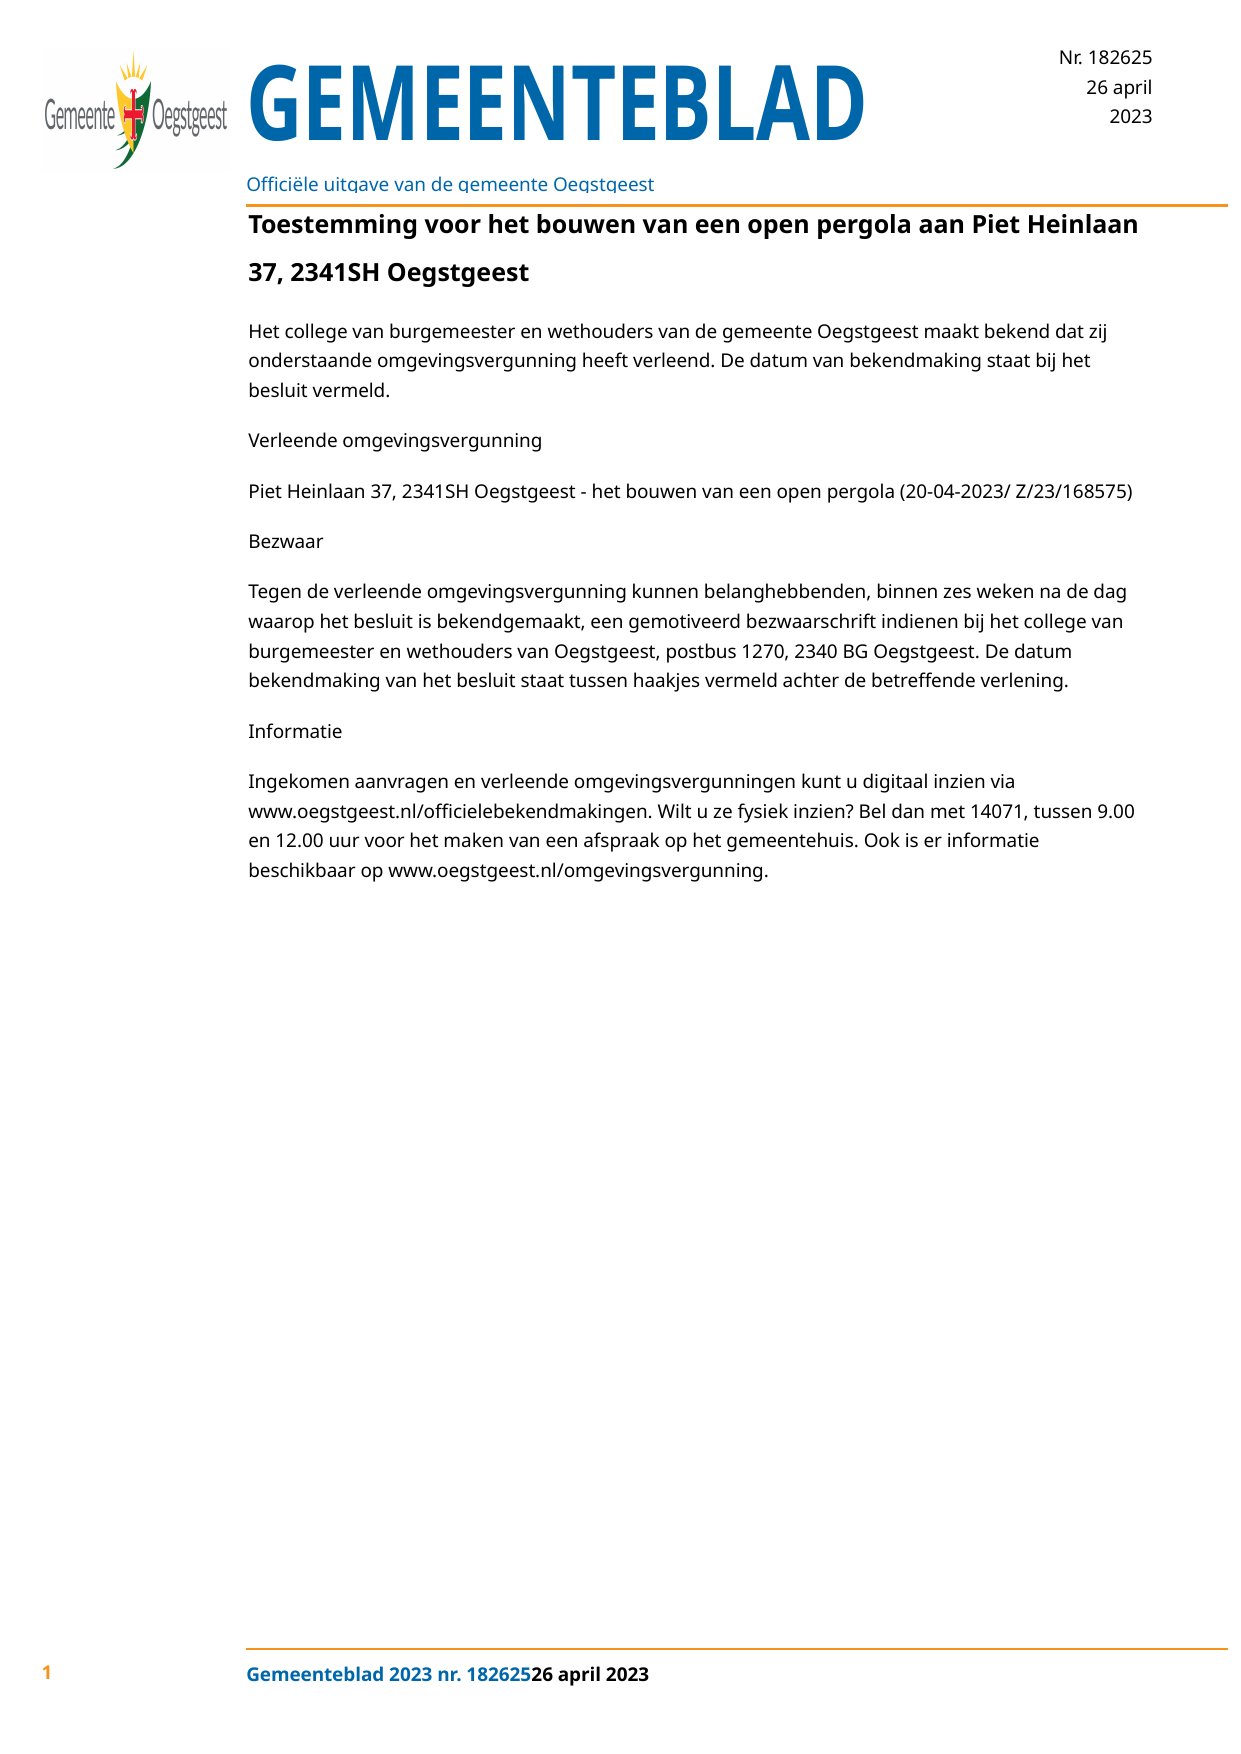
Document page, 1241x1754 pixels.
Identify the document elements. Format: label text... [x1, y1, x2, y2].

text Ingekomen aanvragen en verleende omgevingsvergunningen kunt u digitaal inzien via www.oegstgeest.nl/officielebekendmakingen. Wilt u ze fysiek inzien? Bel dan met 14071, tussen 9.00 en 12.00 uur voor het maken van een afspraak op het gemeentehuis. Ook is er informatie beschikbaar op www.oegstgeest.nl/omgevingsvergunning. [248, 768, 1152, 883]
text Verleende omgevingsvergunning [248, 427, 1152, 453]
picture [41, 47, 231, 172]
text Piet Heinlaan 37, 2341SH Oegstgeest - het bouwen van een open pergola (20-04-2023/ Z/23/168575) [248, 478, 1152, 504]
text Het college van burgemeester en wethouders van de gemeente Oegstgeest maakt bekend dat zij onderstaande omgevingsvergunning heeft verleend. De datum van bekendmaking staat bij het besluit vermeld. [248, 318, 1152, 403]
text Informatie [248, 718, 1152, 744]
text Bezwaar [248, 528, 1152, 554]
text Toestemming voor het bouwen van een open pergola aan Piet Heinlaan 37, 2341SH Oegstgeest [248, 207, 1152, 288]
text Tegen de verleende omgevingsvergunning kunnen belanghebbenden, binnen zes weken na de dag waarop het besluit is bekendgemaakt, een gemotiveerd bezwaarschrift indienen bij het college van burgemeester en wethouders van Oegstgeest, postbus 1270, 2340 BG Oegstgeest. De datum bekendmaking van het besluit staat tussen haakjes vermeld achter de betreffende verlening. [248, 579, 1152, 693]
